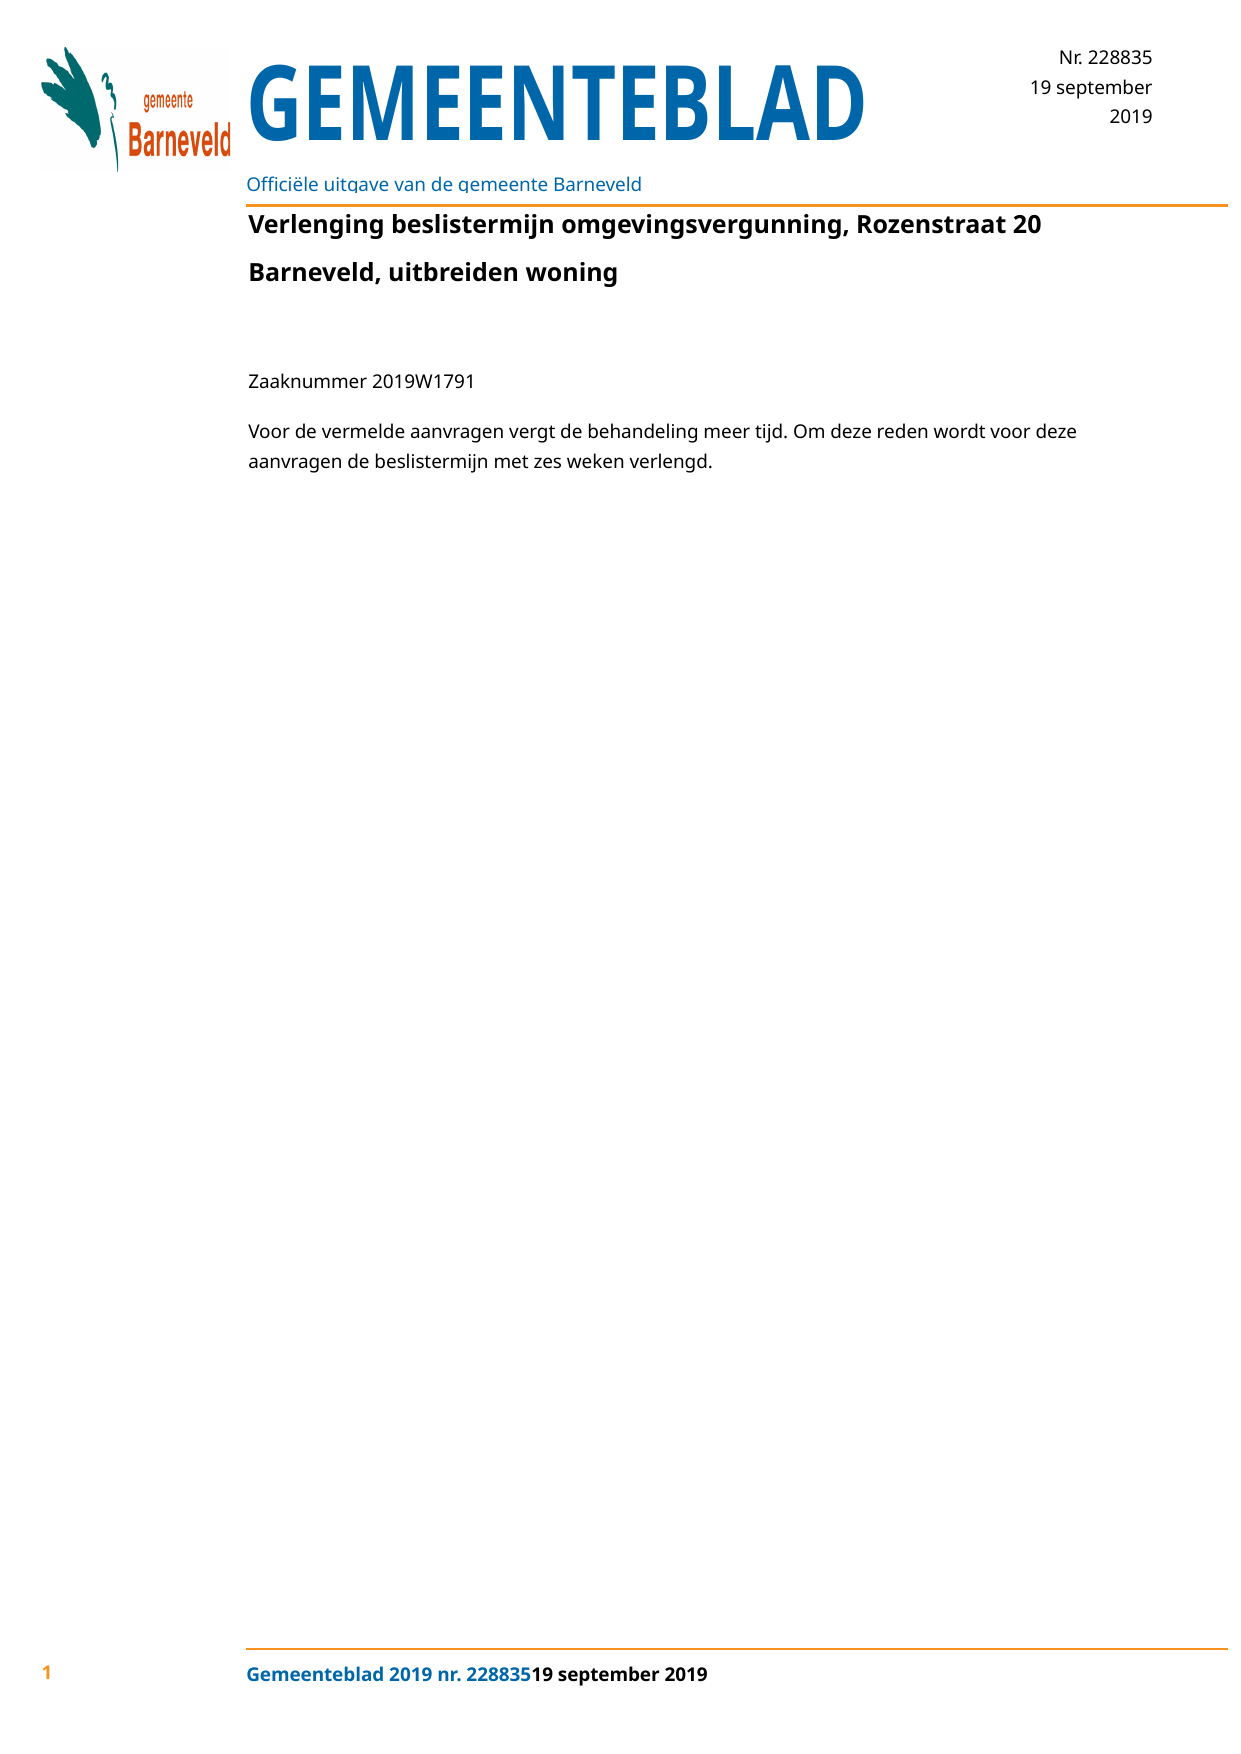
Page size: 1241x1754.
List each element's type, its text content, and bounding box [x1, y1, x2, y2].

text Verlenging beslistermijn omgevingsvergunning, Rozenstraat 20 Barneveld, uitbreiden woning [248, 207, 1152, 288]
text Voor de vermelde aanvragen vergt de behandeling meer tijd. Om deze reden wordt voor deze aanvragen de beslistermijn met zes weken verlengd. [248, 419, 1152, 474]
text Zaaknummer 2019W1791 [248, 368, 1152, 394]
picture [41, 47, 231, 172]
